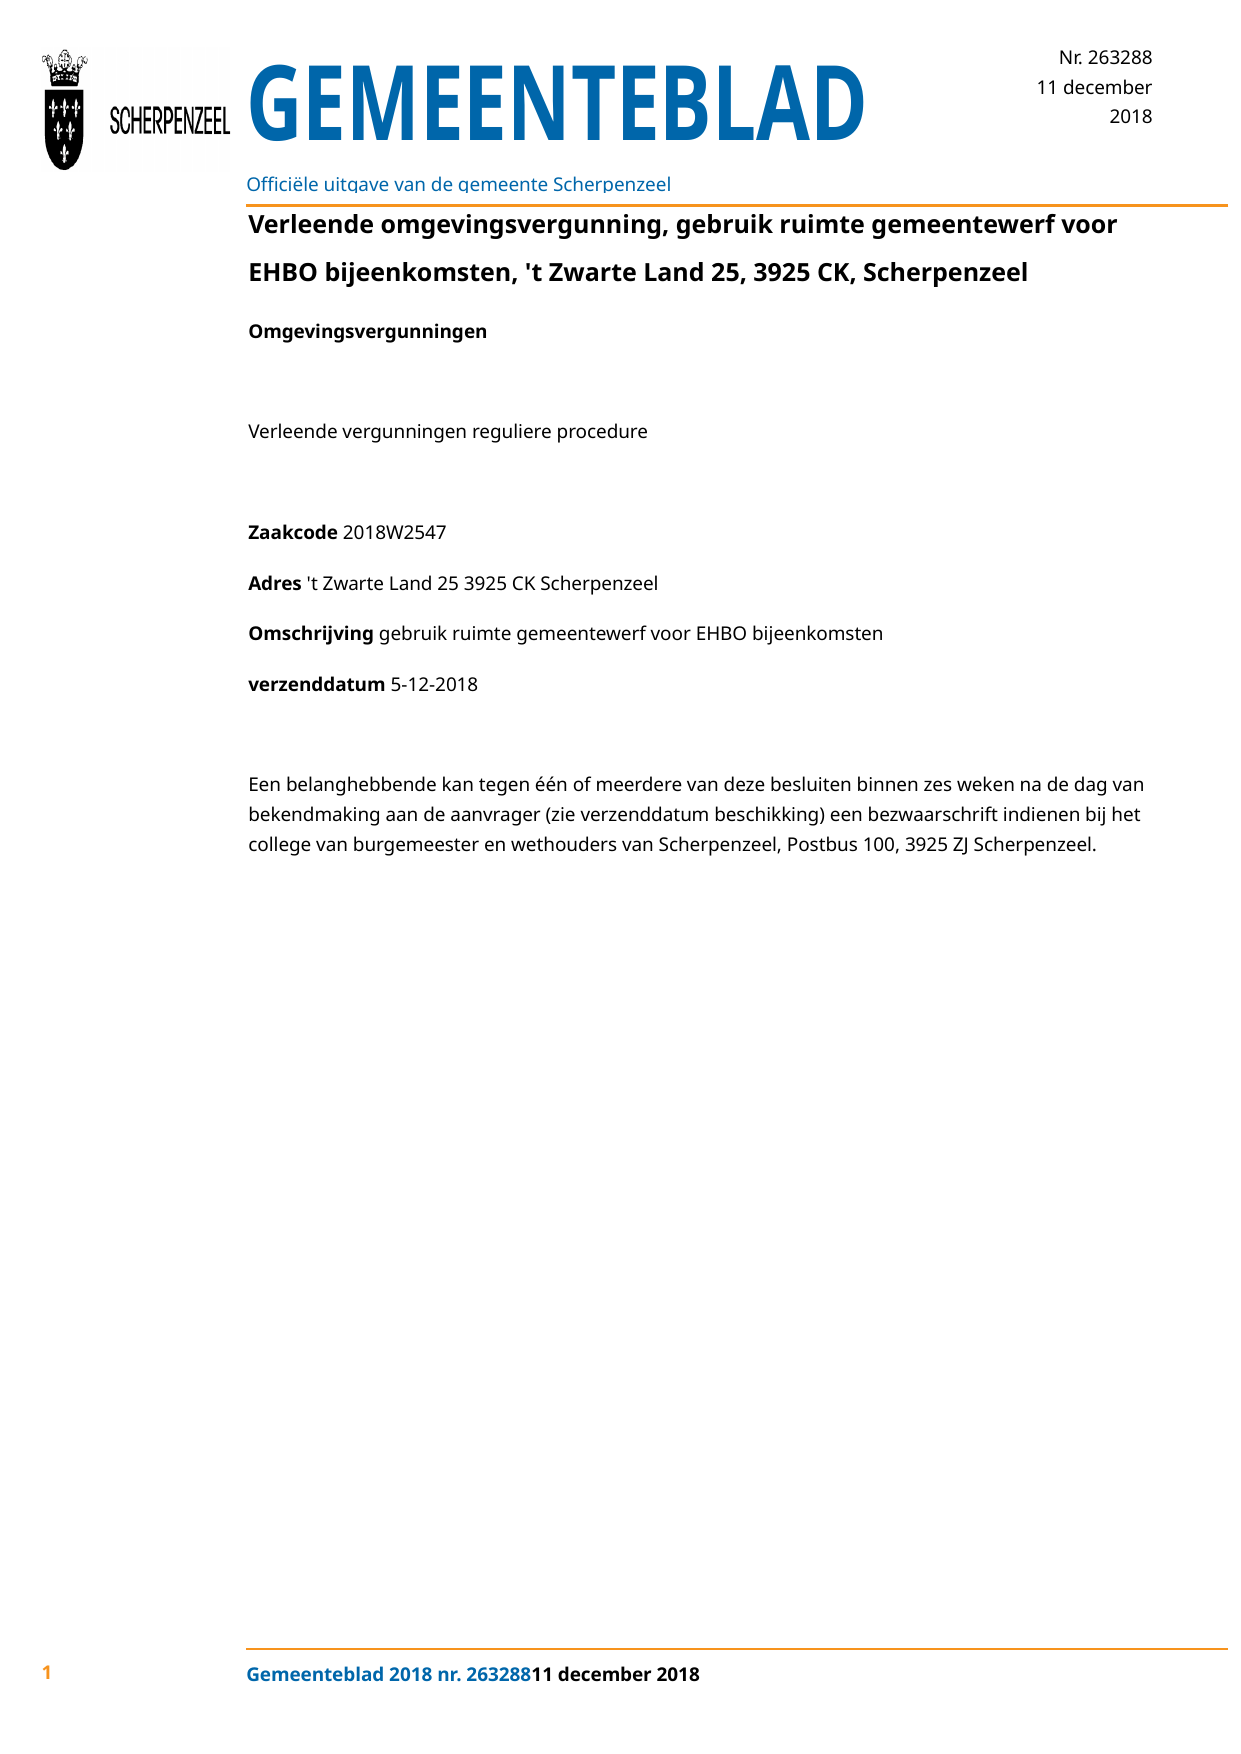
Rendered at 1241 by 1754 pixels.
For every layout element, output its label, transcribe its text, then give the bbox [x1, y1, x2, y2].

picture [41, 47, 231, 172]
text Adres 't Zwarte Land 25 3925 CK Scherpenzeel [248, 570, 1152, 596]
text Verleende vergunningen reguliere procedure [248, 419, 1152, 444]
text verzenddatum 5-12-2018 [248, 671, 1152, 697]
text Verleende omgevingsvergunning, gebruik ruimte gemeentewerf voor EHBO bijeenkomsten, 't Zwarte Land 25, 3925 CK, Scherpenzeel [248, 207, 1152, 288]
text Zaakcode 2018W2547 [248, 519, 1152, 545]
text Omgevingsvergunningen [248, 318, 1152, 344]
text Een belanghebbende kan tegen één of meerdere van deze besluiten binnen zes weken na de dag van bekendmaking aan de aanvrager (zie verzenddatum beschikking) een bezwaarschrift indienen bij het college van burgemeester en wethouders van Scherpenzeel, Postbus 100, 3925 ZJ Scherpenzeel. [248, 772, 1152, 857]
text Omschrijving gebruik ruimte gemeentewerf voor EHBO bijeenkomsten [248, 620, 1152, 646]
